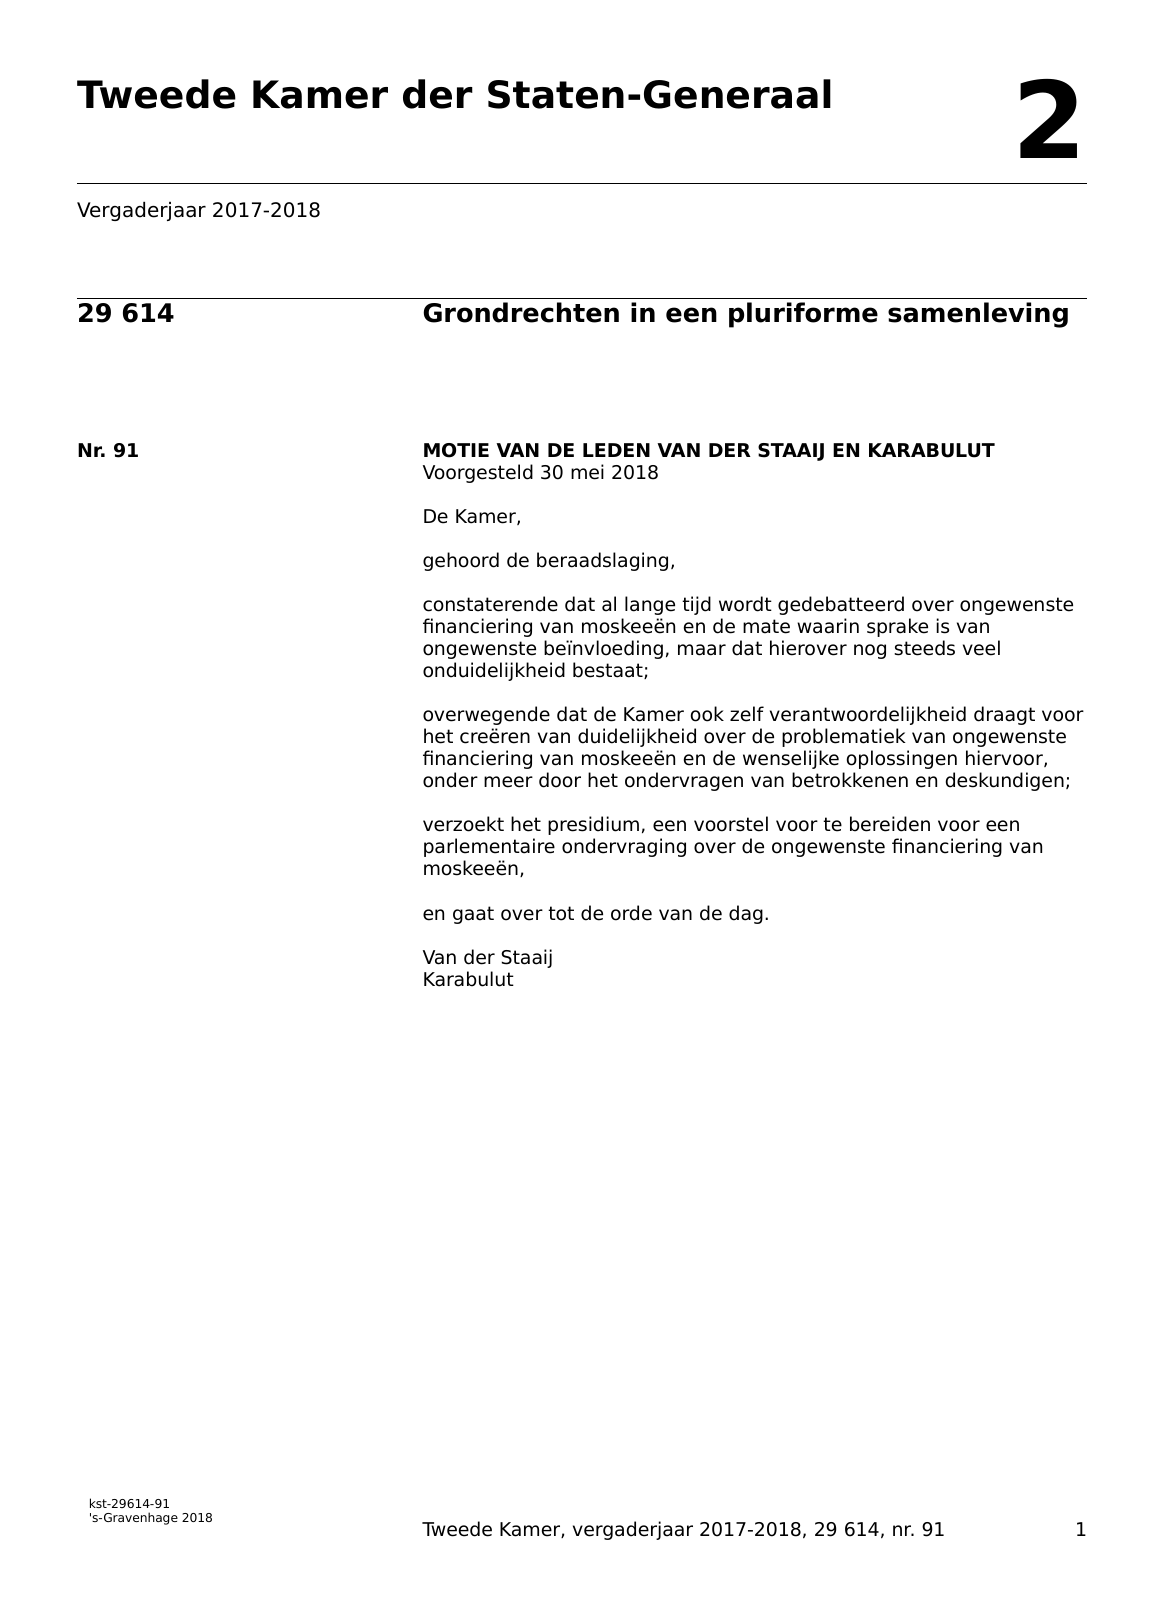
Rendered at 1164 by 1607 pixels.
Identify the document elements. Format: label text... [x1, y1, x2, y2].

table_header 2 [886, 59, 1087, 183]
text Van der Staaij [422, 947, 1087, 969]
text Karabulut [422, 969, 1087, 991]
text kst-29614-91 [88, 1497, 323, 1511]
subtitle Nr. 91 MOTIE VAN DE LEDEN VAN DER STAAIJ EN KARABULUT [77, 440, 1087, 462]
text 's-Gravenhage 2018 [88, 1511, 323, 1525]
table_header Tweede Kamer der Staten-Generaal [77, 59, 886, 183]
text verzoekt het presidium, een voorstel voor te bereiden voor een parlementaire ondervraging over de ongewenste financiering van moskeeën, [422, 814, 1087, 880]
text constaterende dat al lange tijd wordt gedebatteerd over ongewenste financiering van moskeeën en de mate waarin sprake is van ongewenste beïnvloeding, maar dat hierover nog steeds veel onduidelijkheid bestaat; [422, 594, 1087, 682]
text gehoord de beraadslaging, [422, 550, 1087, 572]
text De Kamer, [422, 506, 1087, 528]
table_cell Vergaderjaar 2017-2018 [77, 184, 1087, 298]
text Voorgesteld 30 mei 2018 [422, 462, 1087, 484]
text overwegende dat de Kamer ook zelf verantwoordelijkheid draagt voor het creëren van duidelijkheid over de problematiek van ongewenste financiering van moskeeën en de wenselijke oplossingen hiervoor, onder meer door het ondervragen van betrokkenen en deskundigen; [422, 704, 1087, 792]
text en gaat over tot de orde van de dag. [422, 902, 1087, 924]
subtitle 29 614 Grondrechten in een pluriforme samenleving [77, 299, 1087, 329]
